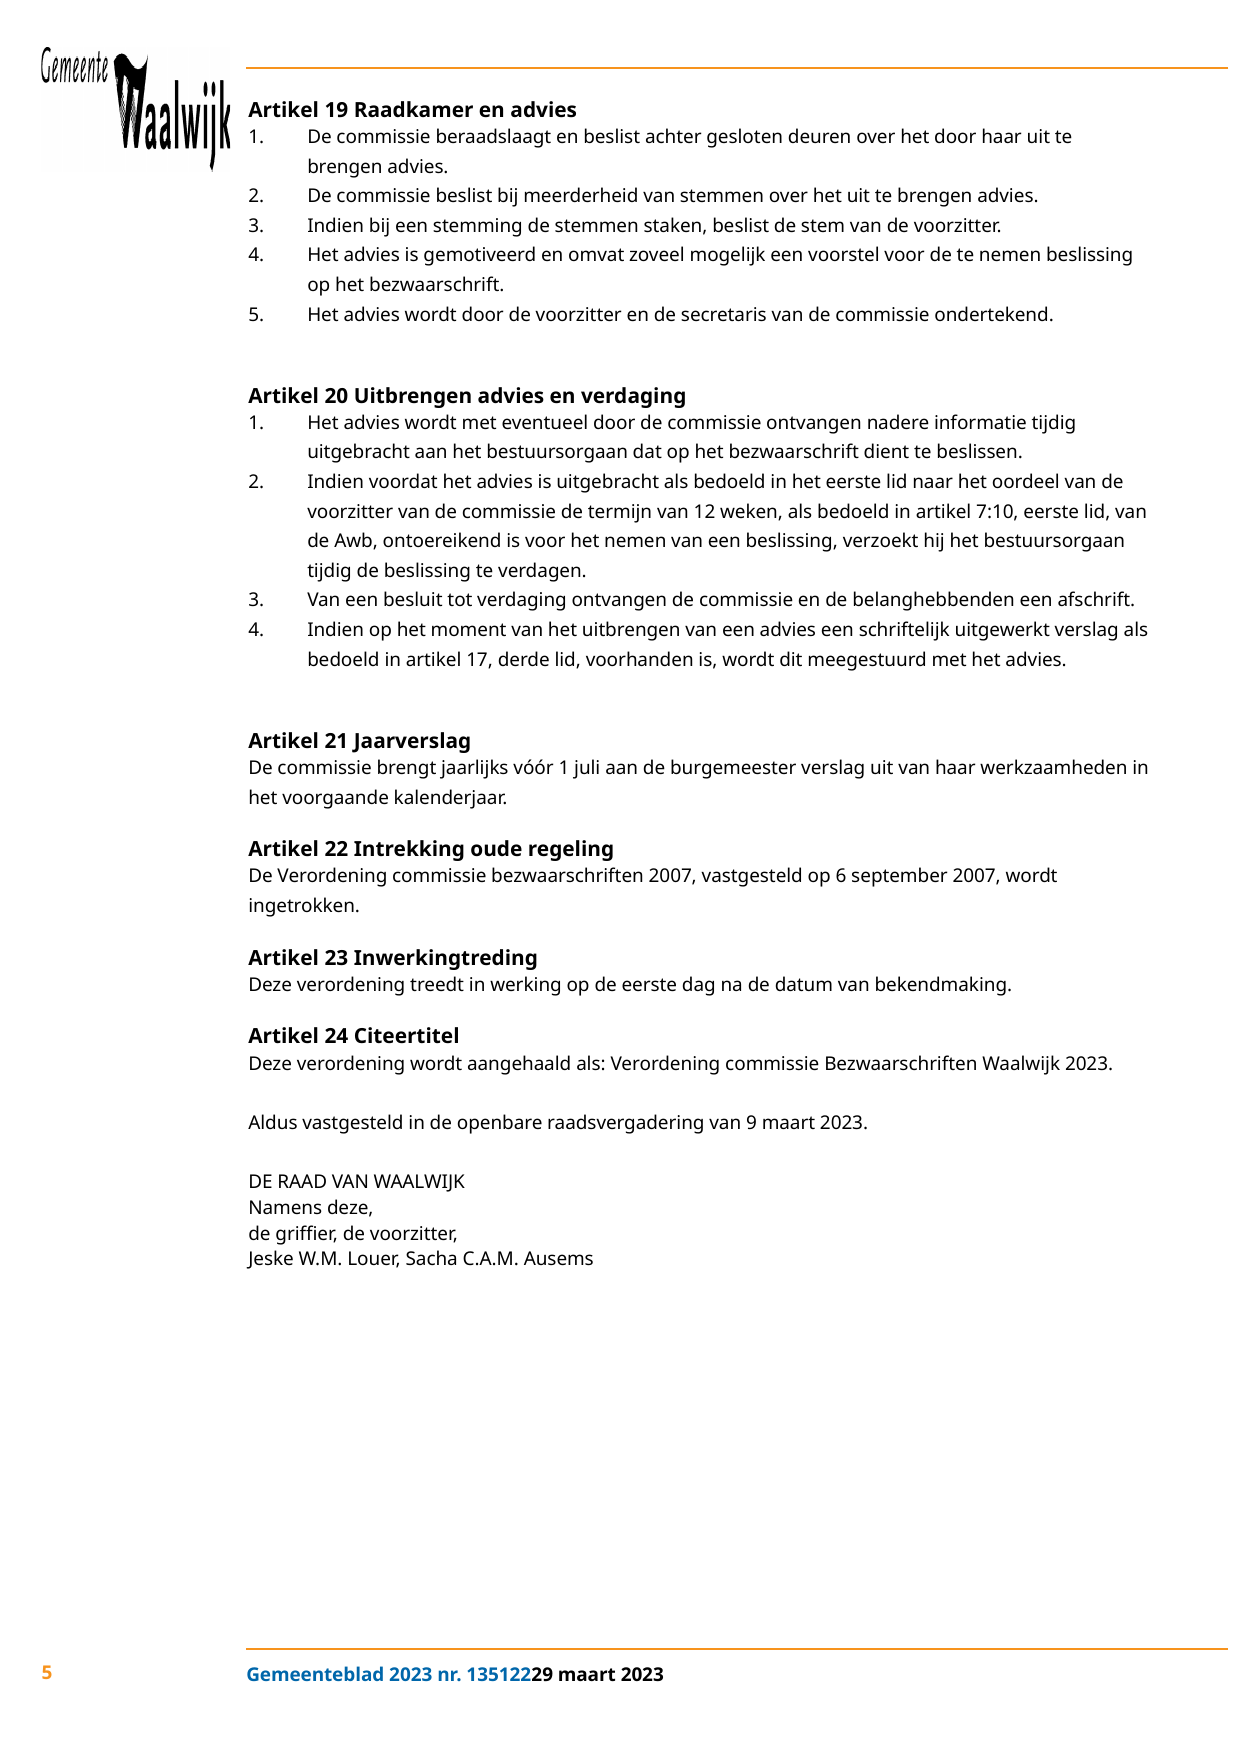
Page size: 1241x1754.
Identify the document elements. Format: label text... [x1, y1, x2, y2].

list De commissie beslist bij meerderheid van stemmen over het uit te brengen advies. [248, 182, 1152, 208]
text Aldus vastgesteld in de openbare raadsvergadering van 9 maart 2023. [248, 1109, 1152, 1135]
list De commissie beraadslaagt en beslist achter gesloten deuren over het door haar uit te brengen advies. [248, 123, 1152, 178]
text Deze verordening wordt aangehaald als: Verordening commissie Bezwaarschriften Waalwijk 2023. [248, 1050, 1152, 1076]
text Jeske W.M. Louer, Sacha C.A.M. Ausems [248, 1246, 1152, 1271]
text Artikel 21 Jaarverslag [248, 726, 1152, 754]
text de griffier, de voorzitter, [248, 1220, 1152, 1246]
text Artikel 20 Uitbrengen advies en verdaging [248, 381, 1152, 409]
list Indien op het moment van het uitbrengen van een advies een schriftelijk uitgewerkt verslag als bedoeld in artikel 17, derde lid, voorhanden is, wordt dit meegestuurd met het advies. [248, 616, 1152, 672]
text Artikel 24 Citeertitel [248, 1022, 1152, 1050]
list Indien voordat het advies is uitgebracht als bedoeld in het eerste lid naar het oordeel van de voorzitter van de commissie de termijn van 12 weken, als bedoeld in artikel 7:10, eerste lid, van de Awb, ontoereikend is voor het nemen van een beslissing, verzoekt hij het bestuursorgaan tijdig de beslissing te verdagen. [248, 468, 1152, 583]
text Artikel 23 Inwerkingtreding [248, 943, 1152, 971]
list Van een besluit tot verdaging ontvangen de commissie en de belanghebbenden een afschrift. [248, 587, 1152, 612]
text De commissie brengt jaarlijks vóór 1 juli aan de burgemeester verslag uit van haar werkzaamheden in het voorgaande kalenderjaar. [248, 754, 1152, 809]
text Artikel 22 Intrekking oude regeling [248, 834, 1152, 863]
list Het advies wordt door de voorzitter en de secretaris van de commissie ondertekend. [248, 301, 1152, 326]
text Deze verordening treedt in werking op de eerste dag na de datum van bekendmaking. [248, 971, 1152, 997]
text Namens deze, [248, 1194, 1152, 1220]
list Indien bij een stemming de stemmen staken, beslist de stem van de voorzitter. [248, 212, 1152, 238]
list Het advies is gemotiveerd en omvat zoveel mogelijk een voorstel voor de te nemen beslissing op het bezwaarschrift. [248, 242, 1152, 297]
picture [41, 47, 231, 172]
text DE RAAD VAN WAALWIJK [248, 1168, 1152, 1194]
text De Verordening commissie bezwaarschriften 2007, vastgesteld op 6 september 2007, wordt ingetrokken. [248, 863, 1152, 918]
list Het advies wordt met eventueel door de commissie ontvangen nadere informatie tijdig uitgebracht aan het bestuursorgaan dat op het bezwaarschrift dient te beslissen. [248, 409, 1152, 464]
text Artikel 19 Raadkamer en advies [248, 95, 1152, 123]
